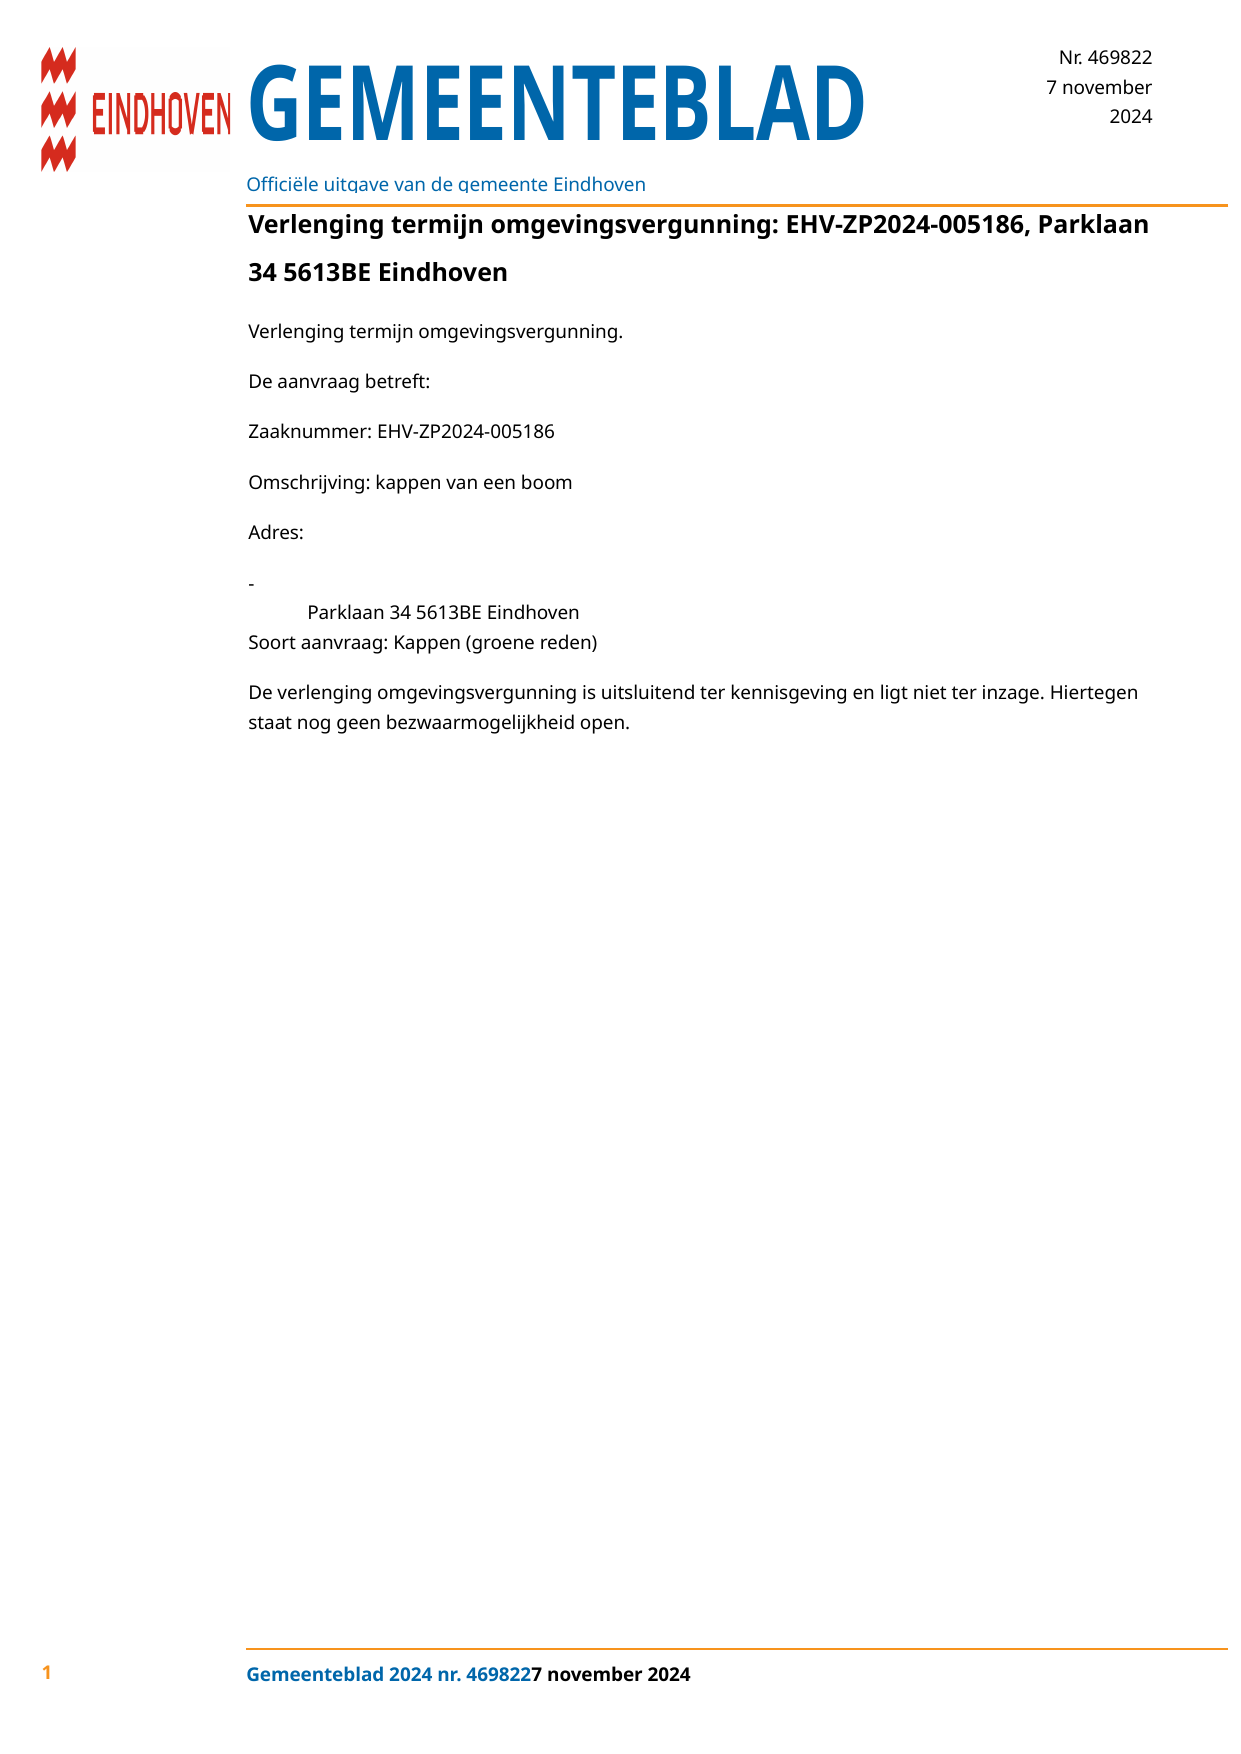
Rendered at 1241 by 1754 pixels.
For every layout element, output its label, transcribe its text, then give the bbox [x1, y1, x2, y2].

text De aanvraag betreft: [248, 368, 1152, 394]
text Verlenging termijn omgevingsvergunning. [248, 318, 1152, 344]
text Soort aanvraag: Kappen (groene reden) [248, 629, 1152, 655]
text Verlenging termijn omgevingsvergunning: EHV-ZP2024-005186, Parklaan 34 5613BE Eindhoven [248, 207, 1152, 288]
text Omschrijving: kappen van een boom [248, 469, 1152, 495]
text De verlenging omgevingsvergunning is uitsluitend ter kennisgeving en ligt niet ter inzage. Hiertegen staat nog geen bezwaarmogelijkheid open. [248, 679, 1152, 735]
text Adres: [248, 519, 1152, 545]
text Zaaknummer: EHV-ZP2024-005186 [248, 419, 1152, 444]
picture [41, 47, 231, 172]
list Parklaan 34 5613BE Eindhoven [248, 599, 1152, 625]
